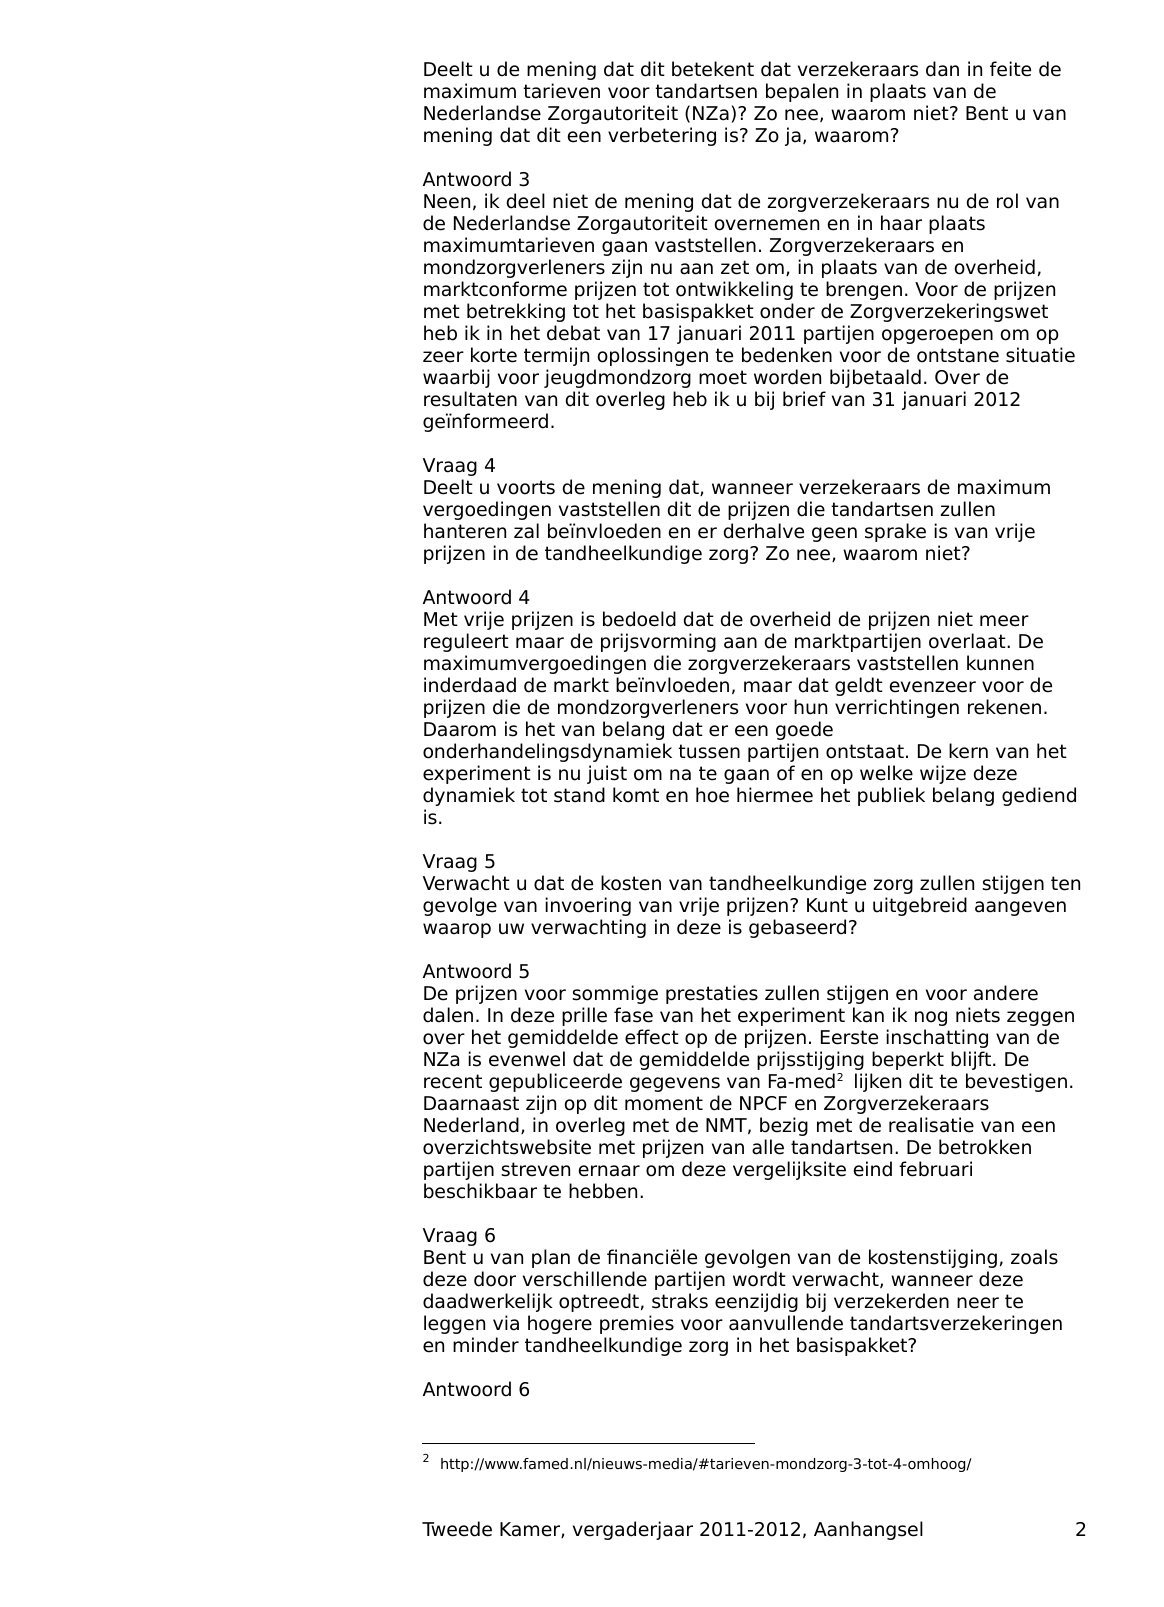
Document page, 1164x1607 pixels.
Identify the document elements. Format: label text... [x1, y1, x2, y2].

text Daarnaast zijn op dit moment de NPCF en Zorgverzekeraars Nederland, in overleg met de NMT, bezig met de realisatie van een overzichtswebsite met prijzen van alle tandartsen. De betrokken partijen streven ernaar om deze vergelijksite eind februari beschikbaar te hebben. [422, 1093, 1087, 1203]
text Antwoord 3 [422, 169, 1087, 191]
text Vraag 6 [422, 1225, 1087, 1247]
text http://www.famed.nl/nieuws-media/#tarieven-mondzorg-3-tot-4-omhoog/ [422, 1452, 1087, 1474]
text Met vrije prijzen is bedoeld dat de overheid de prijzen niet meer reguleert maar de prijsvorming aan de marktpartijen overlaat. De maximumvergoedingen die zorgverzekeraars vaststellen kunnen inderdaad de markt beïnvloeden, maar dat geldt evenzeer voor de prijzen die de mondzorgverleners voor hun verrichtingen rekenen. Daarom is het van belang dat er een goede onderhandelingsdynamiek tussen partijen ontstaat. De kern van het experiment is nu juist om na te gaan of en op welke wijze deze dynamiek tot stand komt en hoe hiermee het publiek belang gediend is. [422, 609, 1087, 829]
text Antwoord 4 [422, 587, 1087, 609]
text Deelt u voorts de mening dat, wanneer verzekeraars de maximum vergoedingen vaststellen dit de prijzen die tandartsen zullen hanteren zal beïnvloeden en er derhalve geen sprake is van vrije prijzen in de tandheelkundige zorg? Zo nee, waarom niet? [422, 477, 1087, 565]
text Antwoord 6 [422, 1379, 1087, 1401]
text Bent u van plan de financiële gevolgen van de kostenstijging, zoals deze door verschillende partijen wordt verwacht, wanneer deze daadwerkelijk optreedt, straks eenzijdig bij verzekerden neer te leggen via hogere premies voor aanvullende tandartsverzekeringen en minder tandheelkundige zorg in het basispakket? [422, 1247, 1087, 1357]
text Verwacht u dat de kosten van tandheelkundige zorg zullen stijgen ten gevolge van invoering van vrije prijzen? Kunt u uitgebreid aangeven waarop uw verwachting in deze is gebaseerd? [422, 873, 1087, 939]
text Antwoord 5 [422, 961, 1087, 983]
text Vraag 5 [422, 851, 1087, 873]
text De prijzen voor sommige prestaties zullen stijgen en voor andere dalen. In deze prille fase van het experiment kan ik nog niets zeggen over het gemiddelde effect op de prijzen. Eerste inschatting van de NZa is evenwel dat de gemiddelde prijsstijging beperkt blijft. De recent gepubliceerde gegevens van Fa-med lijken dit te bevestigen. [422, 983, 1087, 1093]
text Deelt u de mening dat dit betekent dat verzekeraars dan in feite de maximum tarieven voor tandartsen bepalen in plaats van de Nederlandse Zorgautoriteit (NZa)? Zo nee, waarom niet? Bent u van mening dat dit een verbetering is? Zo ja, waarom? [422, 59, 1087, 147]
text Vraag 4 [422, 455, 1087, 477]
text Neen, ik deel niet de mening dat de zorgverzekeraars nu de rol van de Nederlandse Zorgautoriteit overnemen en in haar plaats maximumtarieven gaan vaststellen. Zorgverzekeraars en mondzorgverleners zijn nu aan zet om, in plaats van de overheid, marktconforme prijzen tot ontwikkeling te brengen. Voor de prijzen met betrekking tot het basispakket onder de Zorgverzekeringswet heb ik in het debat van 17 januari 2011 partijen opgeroepen om op zeer korte termijn oplossingen te bedenken voor de ontstane situatie waarbij voor jeugdmondzorg moet worden bijbetaald. Over de resultaten van dit overleg heb ik u bij brief van 31 januari 2012 geïnformeerd. [422, 191, 1087, 433]
